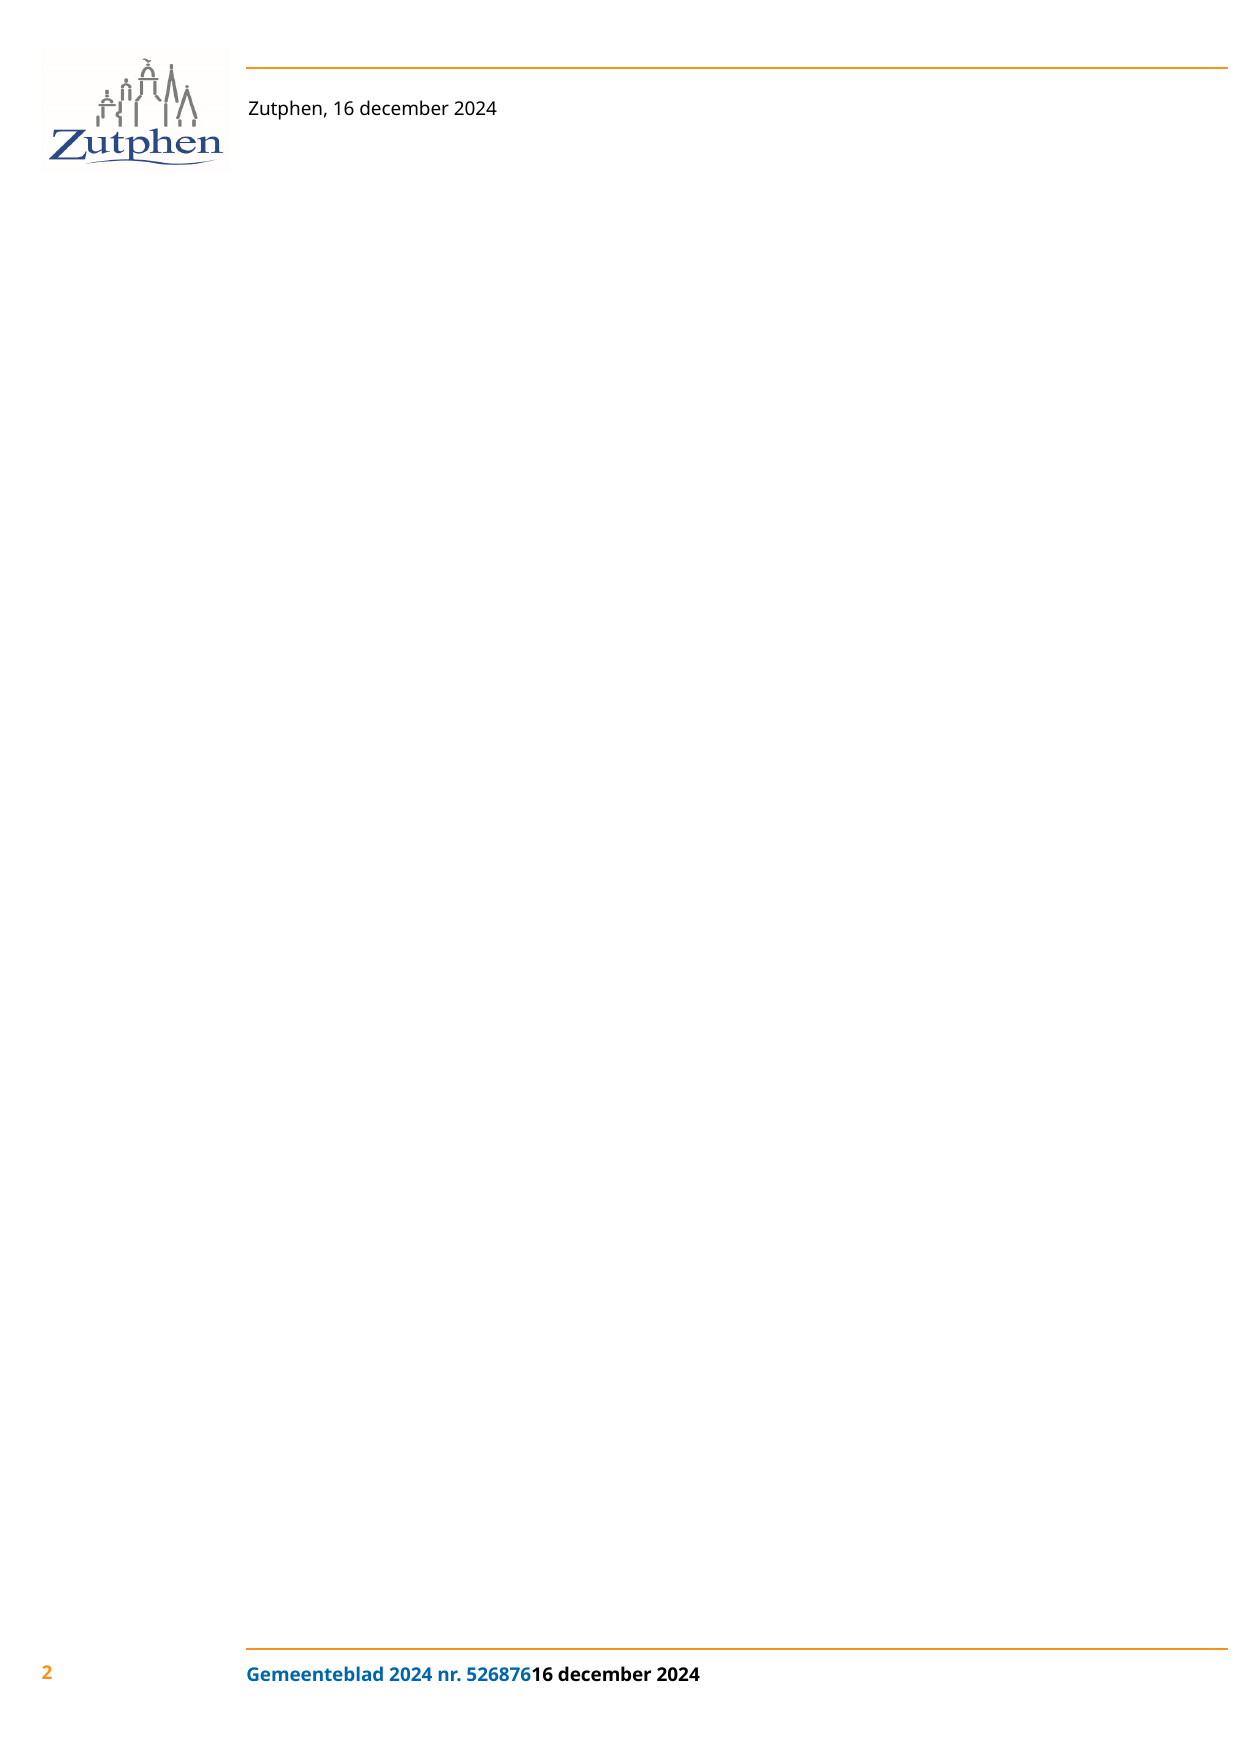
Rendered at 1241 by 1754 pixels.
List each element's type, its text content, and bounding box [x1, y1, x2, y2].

picture [41, 47, 231, 172]
text Zutphen, 16 december 2024 [248, 95, 1152, 121]
